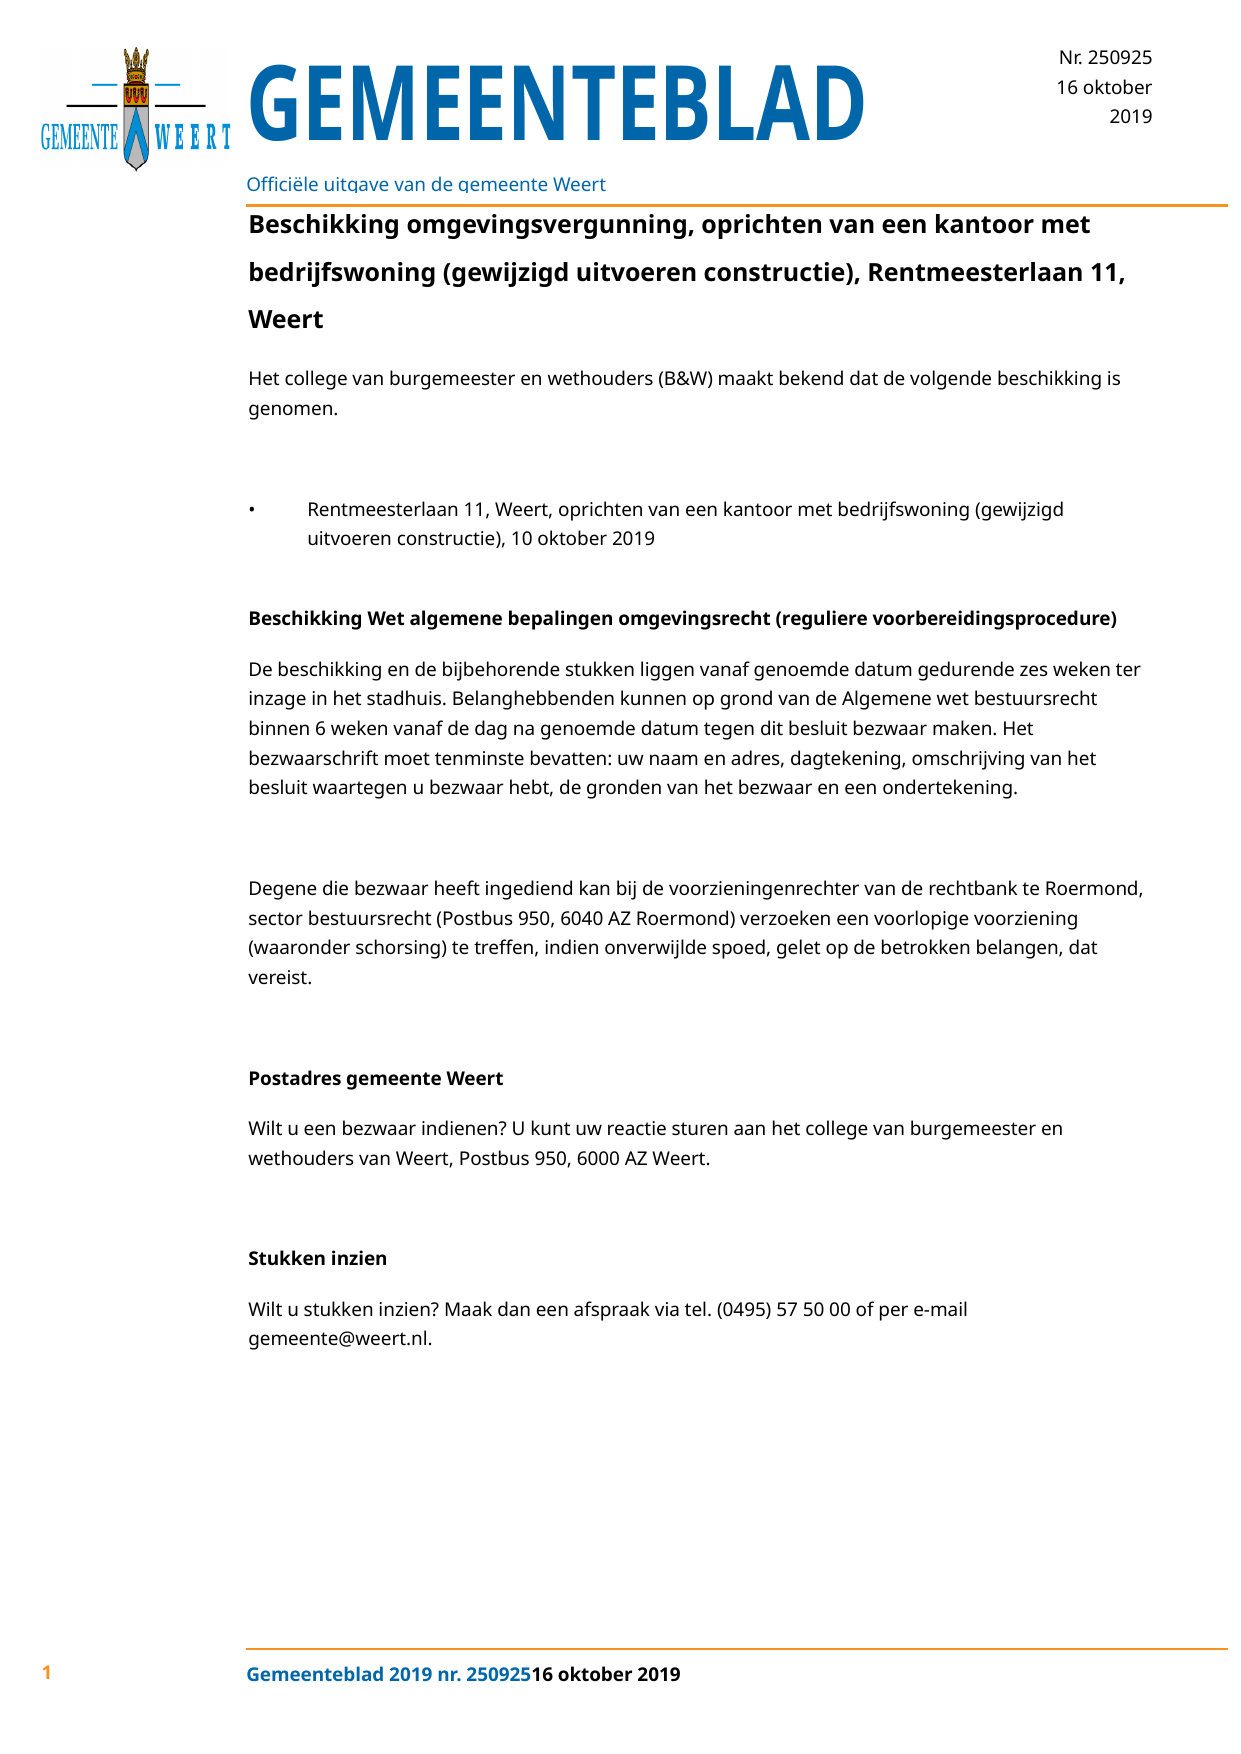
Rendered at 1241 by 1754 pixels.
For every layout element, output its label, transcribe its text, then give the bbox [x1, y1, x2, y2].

text Degene die bezwaar heeft ingediend kan bij de voorzieningenrechter van de rechtbank te Roermond, sector bestuursrecht (Postbus 950, 6040 AZ Roermond) verzoeken een voorlopige voorziening (waaronder schorsing) te treffen, indien onverwijlde spoed, gelet op de betrokken belangen, dat vereist. [248, 875, 1152, 989]
text Postadres gemeente Weert [248, 1065, 1152, 1090]
text De beschikking en de bijbehorende stukken liggen vanaf genoemde datum gedurende zes weken ter inzage in het stadhuis. Belanghebbenden kunnen op grond van de Algemene wet bestuursrecht binnen 6 weken vanaf de dag na genoemde datum tegen dit besluit bezwaar maken. Het bezwaarschrift moet tenminste bevatten: uw naam en adres, dagtekening, omschrijving van het besluit waartegen u bezwaar hebt, de gronden van het bezwaar en een ondertekening. [248, 656, 1152, 800]
text Beschikking omgevingsvergunning, oprichten van een kantoor met bedrijfswoning (gewijzigd uitvoeren constructie), Rentmeesterlaan 11, Weert [248, 207, 1152, 336]
text Wilt u stukken inzien? Maak dan een afspraak via tel. (0495) 57 50 00 of per e-mail gemeente@weert.nl. [248, 1296, 1152, 1351]
picture [41, 47, 231, 172]
text Wilt u een bezwaar indienen? U kunt uw reactie sturen aan het college van burgemeester en wethouders van Weert, Postbus 950, 6000 AZ Weert. [248, 1115, 1152, 1170]
list Rentmeesterlaan 11, Weert, oprichten van een kantoor met bedrijfswoning (gewijzigd uitvoeren constructie), 10 oktober 2019 [248, 496, 1152, 551]
text Stukken inzien [248, 1246, 1152, 1271]
text Het college van burgemeester en wethouders (B&W) maakt bekend dat de volgende beschikking is genomen. [248, 366, 1152, 421]
text Beschikking Wet algemene bepalingen omgevingsrecht (reguliere voorbereidingsprocedure) [248, 606, 1152, 631]
